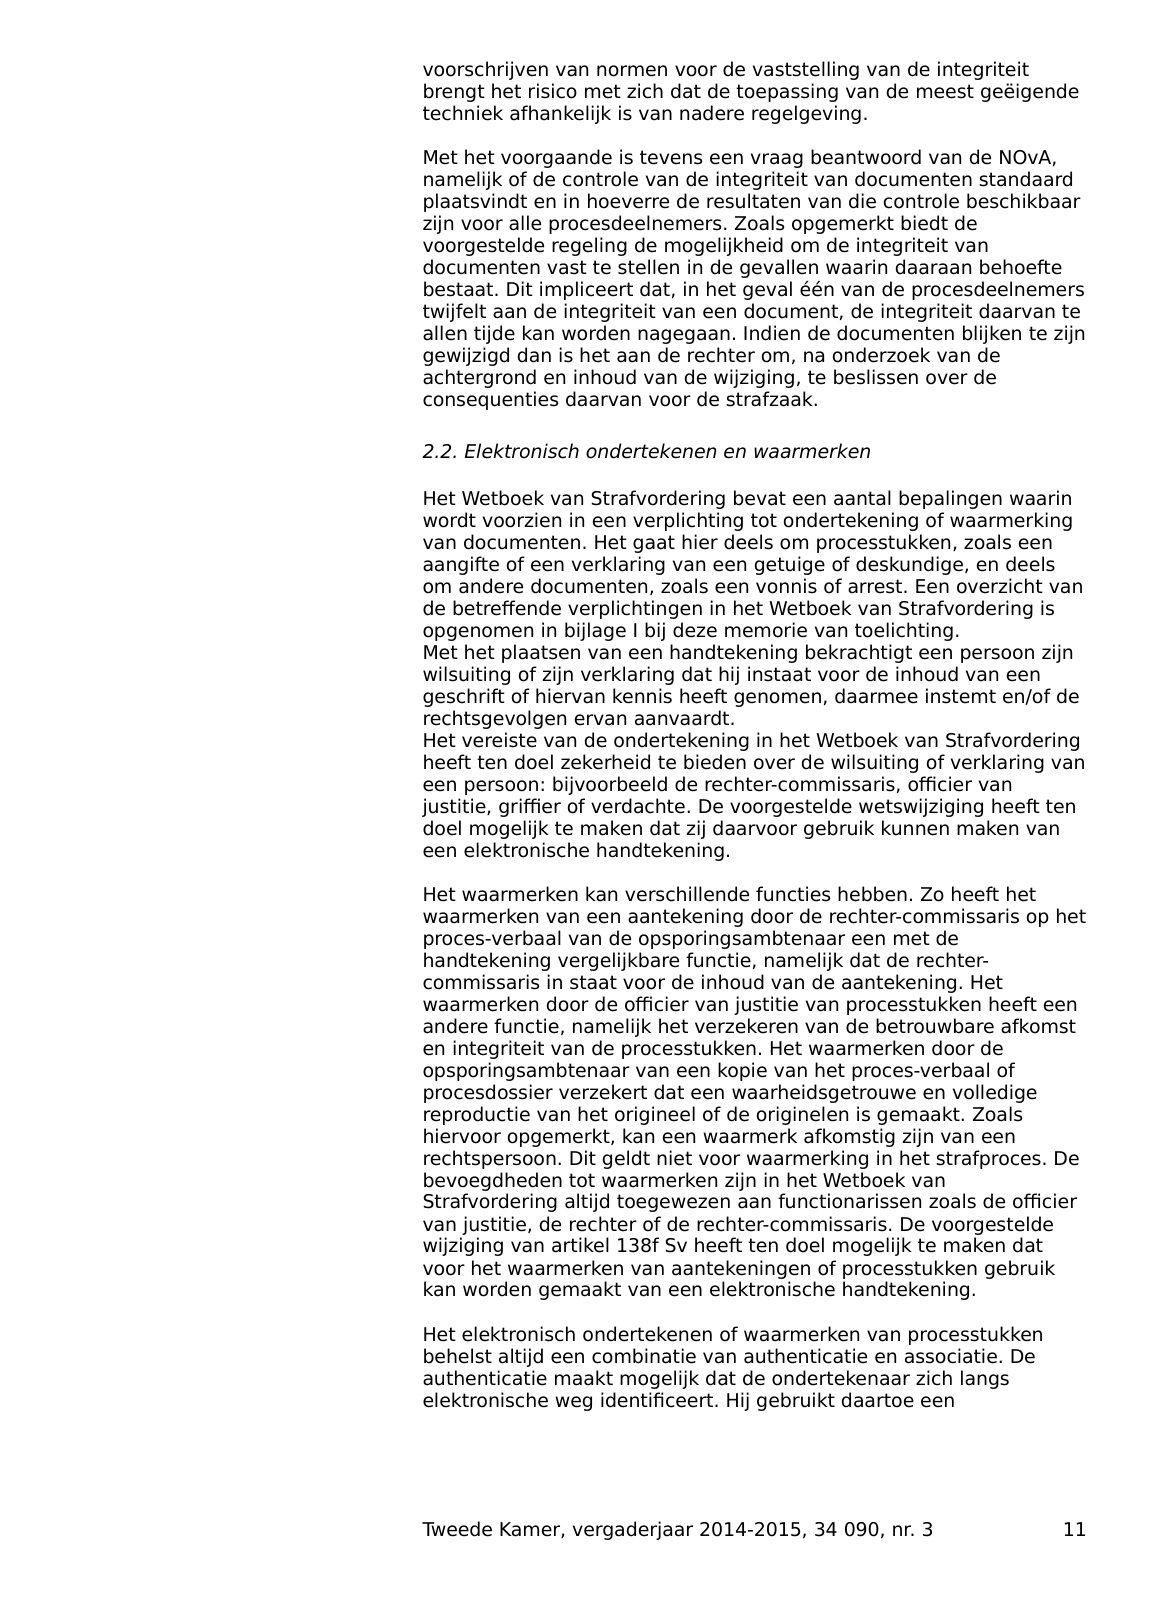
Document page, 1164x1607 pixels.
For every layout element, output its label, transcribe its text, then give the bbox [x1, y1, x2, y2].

text Met het plaatsen van een handtekening bekrachtigt een persoon zijn wilsuiting of zijn verklaring dat hij instaat voor de inhoud van een geschrift of hiervan kennis heeft genomen, daarmee instemt en/of de rechtsgevolgen ervan aanvaardt. [422, 642, 1087, 730]
text Met het voorgaande is tevens een vraag beantwoord van de NOvA, namelijk of de controle van de integriteit van documenten standaard plaatsvindt en in hoeverre de resultaten van die controle beschikbaar zijn voor alle procesdeelnemers. Zoals opgemerkt biedt de voorgestelde regeling de mogelijkheid om de integriteit van documenten vast te stellen in de gevallen waarin daaraan behoefte bestaat. Dit impliceert dat, in het geval één van de procesdeelnemers twijfelt aan de integriteit van een document, de integriteit daarvan te allen tijde kan worden nagegaan. Indien de documenten blijken te zijn gewijzigd dan is het aan de rechter om, na onderzoek van de achtergrond en inhoud van de wijziging, te beslissen over de consequenties daarvan voor de strafzaak. [422, 147, 1087, 411]
text Het waarmerken kan verschillende functies hebben. Zo heeft het waarmerken van een aantekening door de rechter-commissaris op het proces-verbaal van de opsporingsambtenaar een met de handtekening vergelijkbare functie, namelijk dat de rechter-commissaris in staat voor de inhoud van de aantekening. Het waarmerken door de officier van justitie van processtukken heeft een andere functie, namelijk het verzekeren van de betrouwbare afkomst en integriteit van de processtukken. Het waarmerken door de opsporingsambtenaar van een kopie van het proces-verbaal of procesdossier verzekert dat een waarheidsgetrouwe en volledige reproductie van het origineel of de originelen is gemaakt. Zoals hiervoor opgemerkt, kan een waarmerk afkomstig zijn van een rechtspersoon. Dit geldt niet voor waarmerking in het strafproces. De bevoegdheden tot waarmerken zijn in het Wetboek van Strafvordering altijd toegewezen aan functionarissen zoals de officier van justitie, de rechter of de rechter-commissaris. De voorgestelde wijziging van artikel 138f Sv heeft ten doel mogelijk te maken dat voor het waarmerken van aantekeningen of processtukken gebruik kan worden gemaakt van een elektronische handtekening. [422, 884, 1087, 1301]
text Het Wetboek van Strafvordering bevat een aantal bepalingen waarin wordt voorzien in een verplichting tot ondertekening of waarmerking van documenten. Het gaat hier deels om processtukken, zoals een aangifte of een verklaring van een getuige of deskundige, en deels om andere documenten, zoals een vonnis of arrest. Een overzicht van de betreffende verplichtingen in het Wetboek van Strafvordering is opgenomen in bijlage I bij deze memorie van toelichting. [422, 488, 1087, 642]
subtitle 2.2. Elektronisch ondertekenen en waarmerken [422, 441, 1087, 463]
text Het vereiste van de ondertekening in het Wetboek van Strafvordering heeft ten doel zekerheid te bieden over de wilsuiting of verklaring van een persoon: bijvoorbeeld de rechter-commissaris, officier van justitie, griffier of verdachte. De voorgestelde wetswijziging heeft ten doel mogelijk te maken dat zij daarvoor gebruik kunnen maken van een elektronische handtekening. [422, 730, 1087, 862]
text Het elektronisch ondertekenen of waarmerken van processtukken behelst altijd een combinatie van authenticatie en associatie. De authenticatie maakt mogelijk dat de ondertekenaar zich langs elektronische weg identificeert. Hij gebruikt daartoe een [422, 1323, 1087, 1411]
text voorschrijven van normen voor de vaststelling van de integriteit brengt het risico met zich dat de toepassing van de meest geëigende techniek afhankelijk is van nadere regelgeving. [422, 59, 1087, 125]
